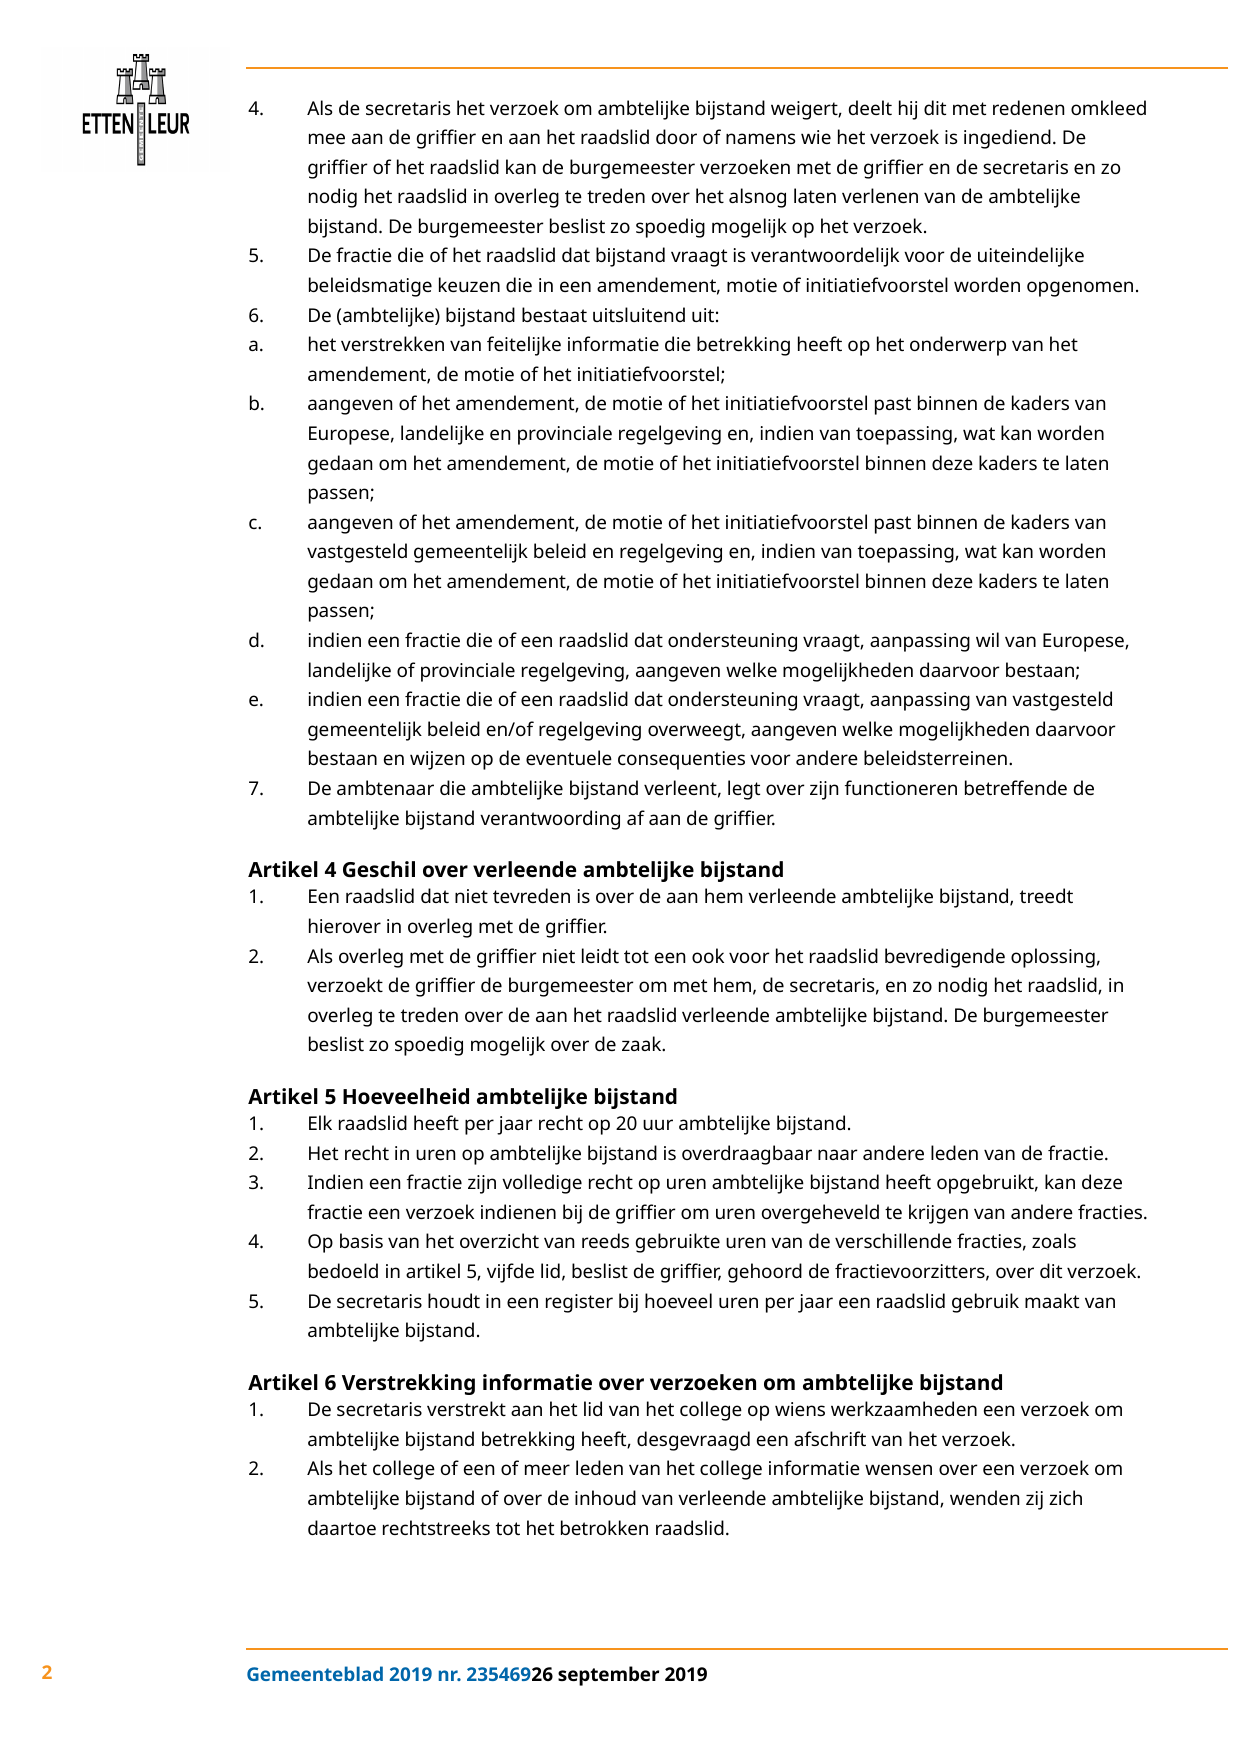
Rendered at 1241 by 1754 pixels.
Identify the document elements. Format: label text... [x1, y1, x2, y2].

list Als het college of een of meer leden van het college informatie wensen over een verzoek om ambtelijke bijstand of over de inhoud van verleende ambtelijke bijstand, wenden zij zich daartoe rechtstreeks tot het betrokken raadslid. [248, 1456, 1152, 1540]
list Als de secretaris het verzoek om ambtelijke bijstand weigert, deelt hij dit met redenen omkleed mee aan de griffier en aan het raadslid door of namens wie het verzoek is ingediend. De griffier of het raadslid kan de burgemeester verzoeken met de griffier en de secretaris en zo nodig het raadslid in overleg te treden over het alsnog laten verlenen van de ambtelijke bijstand. De burgemeester beslist zo spoedig mogelijk op het verzoek. [248, 95, 1152, 239]
list Het recht in uren op ambtelijke bijstand is overdraagbaar naar andere leden van de fractie. [248, 1140, 1152, 1166]
list De secretaris houdt in een register bij hoeveel uren per jaar een raadslid gebruik maakt van ambtelijke bijstand. [248, 1288, 1152, 1343]
text Artikel 6 Verstrekking informatie over verzoeken om ambtelijke bijstand [248, 1368, 1152, 1396]
list De secretaris verstrekt aan het lid van het college op wiens werkzaamheden een verzoek om ambtelijke bijstand betrekking heeft, desgevraagd een afschrift van het verzoek. [248, 1396, 1152, 1452]
list indien een fractie die of een raadslid dat ondersteuning vraagt, aanpassing wil van Europese, landelijke of provinciale regelgeving, aangeven welke mogelijkheden daarvoor bestaan; [248, 627, 1152, 683]
list De (ambtelijke) bijstand bestaat uitsluitend uit: [248, 302, 1152, 328]
list aangeven of het amendement, de motie of het initiatiefvoorstel past binnen de kaders van Europese, landelijke en provinciale regelgeving en, indien van toepassing, wat kan worden gedaan om het amendement, de motie of het initiatiefvoorstel binnen deze kaders te laten passen; [248, 391, 1152, 505]
list Indien een fractie zijn volledige recht op uren ambtelijke bijstand heeft opgebruikt, kan deze fractie een verzoek indienen bij de griffier om uren overgeheveld te krijgen van andere fracties. [248, 1169, 1152, 1225]
list Op basis van het overzicht van reeds gebruikte uren van de verschillende fracties, zoals bedoeld in artikel 5, vijfde lid, beslist de griffier, gehoord de fractievoorzitters, over dit verzoek. [248, 1229, 1152, 1284]
list Als overleg met de griffier niet leidt tot een ook voor het raadslid bevredigende oplossing, verzoekt de griffier de burgemeester om met hem, de secretaris, en zo nodig het raadslid, in overleg te treden over de aan het raadslid verleende ambtelijke bijstand. De burgemeester beslist zo spoedig mogelijk over de zaak. [248, 943, 1152, 1057]
list aangeven of het amendement, de motie of het initiatiefvoorstel past binnen de kaders van vastgesteld gemeentelijk beleid en regelgeving en, indien van toepassing, wat kan worden gedaan om het amendement, de motie of het initiatiefvoorstel binnen deze kaders te laten passen; [248, 509, 1152, 623]
picture [41, 47, 231, 172]
list het verstrekken van feitelijke informatie die betrekking heeft op het onderwerp van het amendement, de motie of het initiatiefvoorstel; [248, 331, 1152, 387]
list Een raadslid dat niet tevreden is over de aan hem verleende ambtelijke bijstand, treedt hierover in overleg met de griffier. [248, 884, 1152, 939]
text Artikel 4 Geschil over verleende ambtelijke bijstand [248, 855, 1152, 884]
list De fractie die of het raadslid dat bijstand vraagt is verantwoordelijk voor de uiteindelijke beleidsmatige keuzen die in een amendement, motie of initiatiefvoorstel worden opgenomen. [248, 243, 1152, 298]
text Artikel 5 Hoeveelheid ambtelijke bijstand [248, 1082, 1152, 1110]
list De ambtenaar die ambtelijke bijstand verleent, legt over zijn functioneren betreffende de ambtelijke bijstand verantwoording af aan de griffier. [248, 775, 1152, 831]
list Elk raadslid heeft per jaar recht op 20 uur ambtelijke bijstand. [248, 1110, 1152, 1136]
list indien een fractie die of een raadslid dat ondersteuning vraagt, aanpassing van vastgesteld gemeentelijk beleid en/of regelgeving overweegt, aangeven welke mogelijkheden daarvoor bestaan en wijzen op de eventuele consequenties voor andere beleidsterreinen. [248, 686, 1152, 771]
